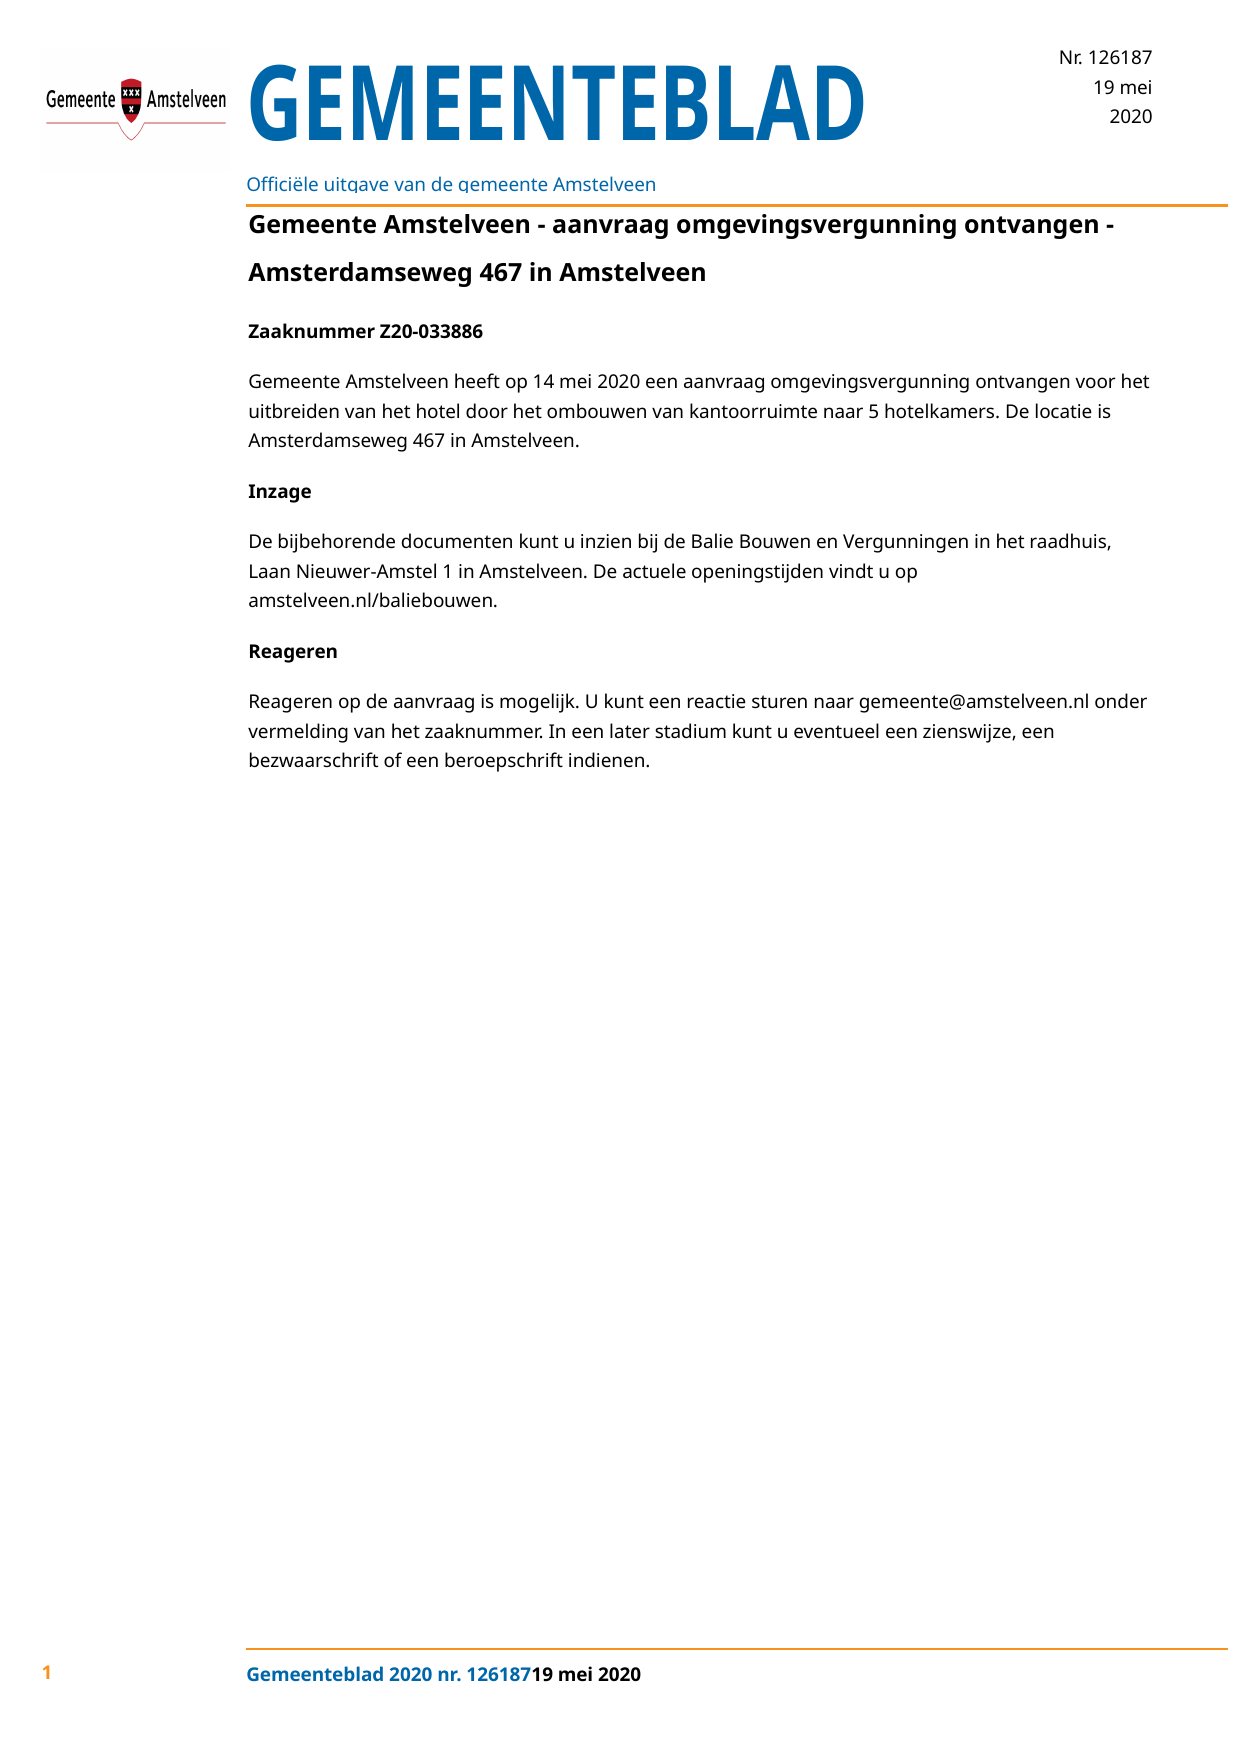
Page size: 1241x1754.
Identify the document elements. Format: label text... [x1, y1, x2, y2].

text De bijbehorende documenten kunt u inzien bij de Balie Bouwen en Vergunningen in het raadhuis, Laan Nieuwer-Amstel 1 in Amstelveen. De actuele openingstijden vindt u op amstelveen.nl/baliebouwen. [248, 528, 1152, 613]
picture [41, 47, 231, 172]
text Inzage [248, 478, 1152, 504]
text Gemeente Amstelveen heeft op 14 mei 2020 een aanvraag omgevingsvergunning ontvangen voor het uitbreiden van het hotel door het ombouwen van kantoorruimte naar 5 hotelkamers. De locatie is Amsterdamseweg 467 in Amstelveen. [248, 368, 1152, 453]
text Reageren [248, 638, 1152, 664]
text Reageren op de aanvraag is mogelijk. U kunt een reactie sturen naar gemeente@amstelveen.nl onder vermelding van het zaaknummer. In een later stadium kunt u eventueel een zienswijze, een bezwaarschrift of een beroepschrift indienen. [248, 688, 1152, 773]
text Zaaknummer Z20-033886 [248, 318, 1152, 344]
text Gemeente Amstelveen - aanvraag omgevingsvergunning ontvangen - Amsterdamseweg 467 in Amstelveen [248, 207, 1152, 288]
